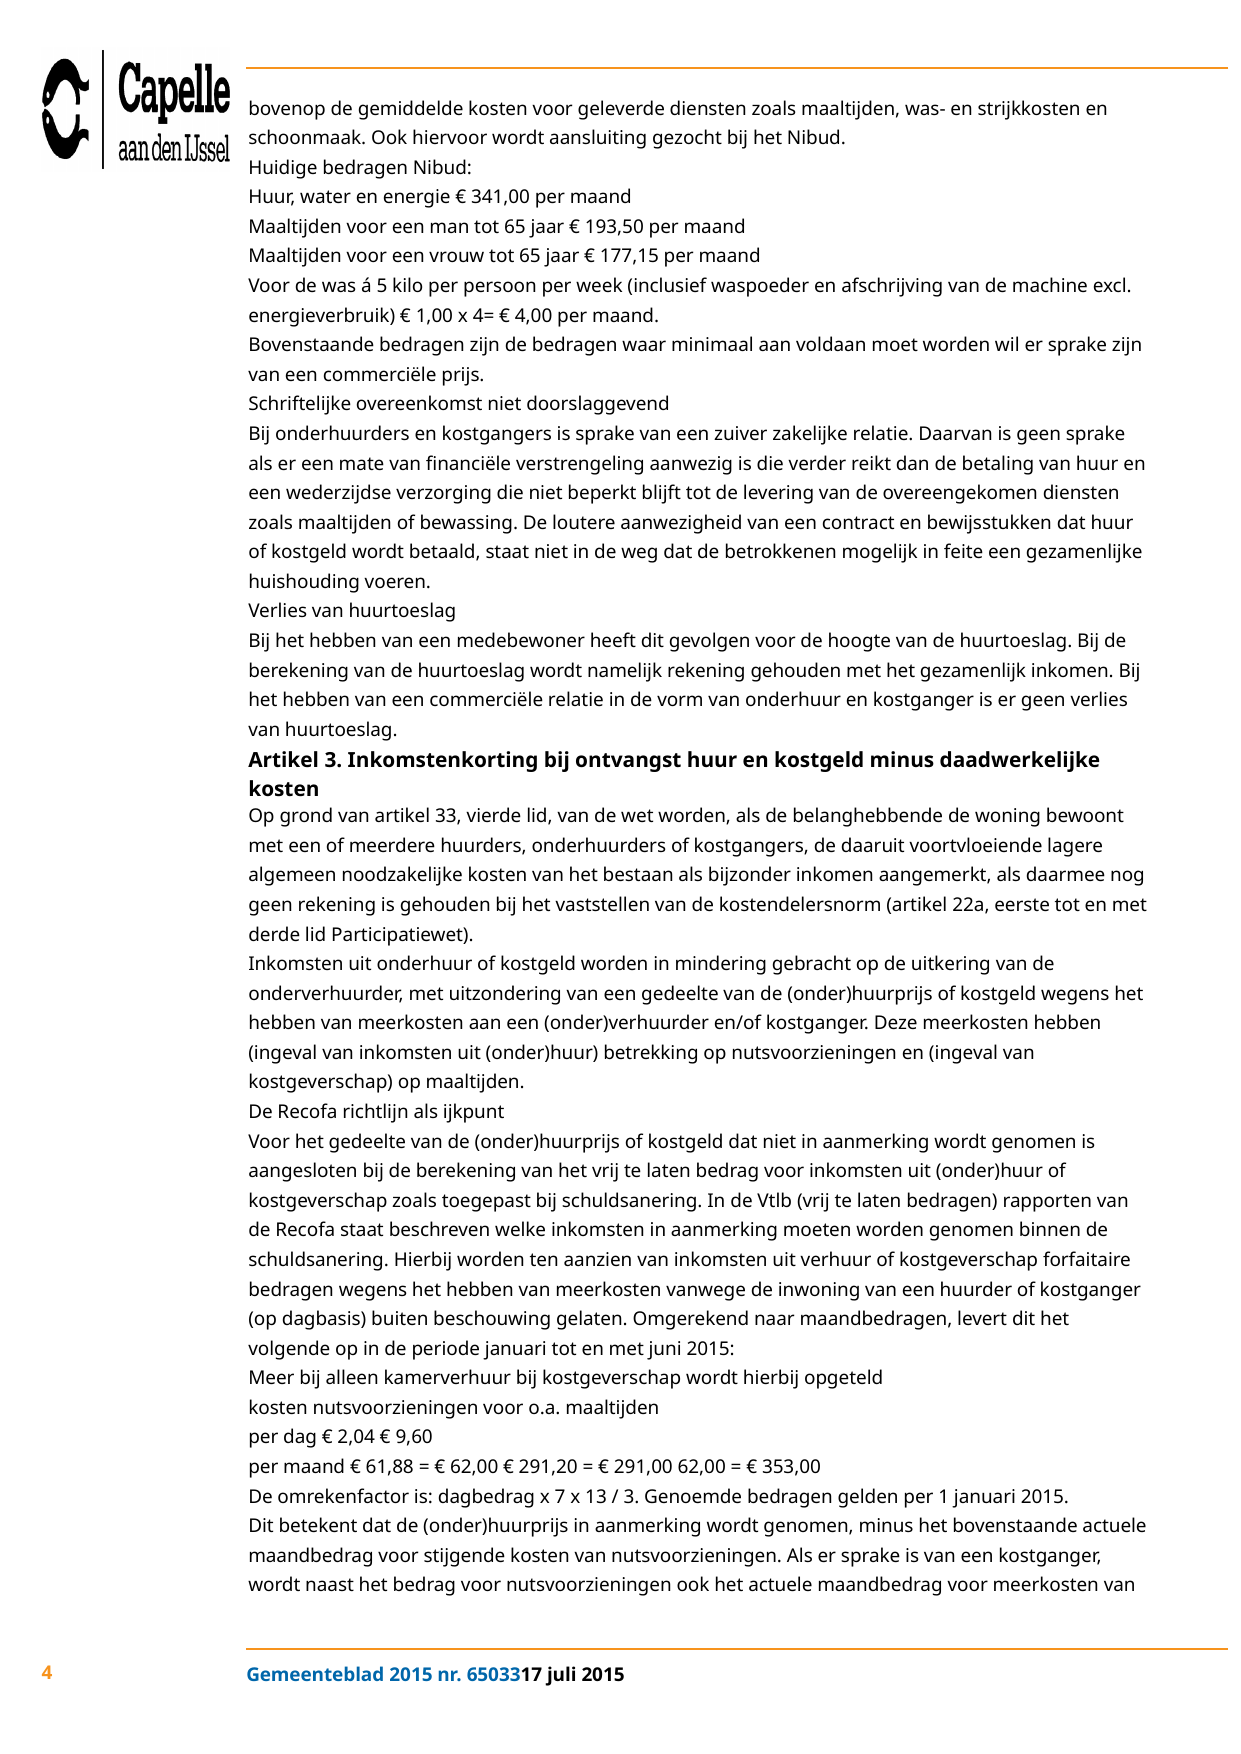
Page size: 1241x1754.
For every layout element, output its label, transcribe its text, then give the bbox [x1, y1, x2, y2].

text Meer bij alleen kamerverhuur bij kostgeverschap wordt hierbij opgeteld [248, 1364, 1152, 1390]
text Huur, water en energie € 341,00 per maand [248, 183, 1152, 209]
text Voor de was á 5 kilo per persoon per week (inclusief waspoeder en afschrijving van de machine excl. energieverbruik) € 1,00 x 4= € 4,00 per maand. [248, 272, 1152, 328]
text De omrekenfactor is: dagbedrag x 7 x 13 / 3. Genoemde bedragen gelden per 1 januari 2015. [248, 1483, 1152, 1509]
text Bij het hebben van een medebewoner heeft dit gevolgen voor de hoogte van de huurtoeslag. Bij de berekening van de huurtoeslag wordt namelijk rekening gehouden met het gezamenlijk inkomen. Bij het hebben van een commerciële relatie in de vorm van onderhuur en kostganger is er geen verlies van huurtoeslag. [248, 627, 1152, 742]
text Bovenstaande bedragen zijn de bedragen waar minimaal aan voldaan moet worden wil er sprake zijn van een commerciële prijs. [248, 331, 1152, 387]
text Maaltijden voor een vrouw tot 65 jaar € 177,15 per maand [248, 243, 1152, 268]
text Voor het gedeelte van de (onder)huurprijs of kostgeld dat niet in aanmerking wordt genomen is aangesloten bij de berekening van het vrij te laten bedrag voor inkomsten uit (onder)huur of kostgeverschap zoals toegepast bij schuldsanering. In de Vtlb (vrij te laten bedragen) rapporten van de Recofa staat beschreven welke inkomsten in aanmerking moeten worden genomen binnen de schuldsanering. Hierbij worden ten aanzien van inkomsten uit verhuur of kostgeverschap forfaitaire bedragen wegens het hebben van meerkosten vanwege de inwoning van een huurder of kostganger (op dagbasis) buiten beschouwing gelaten. Omgerekend naar maandbedragen, levert dit het volgende op in de periode januari tot en met juni 2015: [248, 1128, 1152, 1361]
text per dag € 2,04 € 9,60 [248, 1424, 1152, 1449]
text kosten nutsvoorzieningen voor o.a. maaltijden [248, 1394, 1152, 1420]
text De Recofa richtlijn als ijkpunt [248, 1098, 1152, 1124]
text bovenop de gemiddelde kosten voor geleverde diensten zoals maaltijden, was- en strijkkosten en schoonmaak. Ook hiervoor wordt aansluiting gezocht bij het Nibud. [248, 95, 1152, 150]
text Op grond van artikel 33, vierde lid, van de wet worden, als de belanghebbende de woning bewoont met een of meerdere huurders, onderhuurders of kostgangers, de daaruit voortvloeiende lagere algemeen noodzakelijke kosten van het bestaan als bijzonder inkomen aangemerkt, als daarmee nog geen rekening is gehouden bij het vaststellen van de kostendelersnorm (artikel 22a, eerste tot en met derde lid Participatiewet). [248, 802, 1152, 947]
text Huidige bedragen Nibud: [248, 154, 1152, 180]
picture [41, 47, 231, 172]
text per maand € 61,88 = € 62,00 € 291,20 = € 291,00 62,00 = € 353,00 [248, 1453, 1152, 1479]
text Maaltijden voor een man tot 65 jaar € 193,50 per maand [248, 213, 1152, 239]
text Inkomsten uit onderhuur of kostgeld worden in mindering gebracht op de uitkering van de onderverhuurder, met uitzondering van een gedeelte van de (onder)huurprijs of kostgeld wegens het hebben van meerkosten aan een (onder)verhuurder en/of kostganger. Deze meerkosten hebben (ingeval van inkomsten uit (onder)huur) betrekking op nutsvoorzieningen en (ingeval van kostgeverschap) op maaltijden. [248, 950, 1152, 1094]
text Verlies van huurtoeslag [248, 598, 1152, 623]
text Schriftelijke overeenkomst niet doorslaggevend [248, 391, 1152, 416]
text Artikel 3. Inkomstenkorting bij ontvangst huur en kostgeld minus daadwerkelijke kosten [248, 746, 1152, 802]
text Dit betekent dat de (onder)huurprijs in aanmerking wordt genomen, minus het bovenstaande actuele maandbedrag voor stijgende kosten van nutsvoorzieningen. Als er sprake is van een kostganger, wordt naast het bedrag voor nutsvoorzieningen ook het actuele maandbedrag voor meerkosten van [248, 1512, 1152, 1597]
text Bij onderhuurders en kostgangers is sprake van een zuiver zakelijke relatie. Daarvan is geen sprake als er een mate van financiële verstrengeling aanwezig is die verder reikt dan de betaling van huur en een wederzijdse verzorging die niet beperkt blijft tot de levering van de overeengekomen diensten zoals maaltijden of bewassing. De loutere aanwezigheid van een contract en bewijsstukken dat huur of kostgeld wordt betaald, staat niet in de weg dat de betrokkenen mogelijk in feite een gezamenlijke huishouding voeren. [248, 420, 1152, 594]
